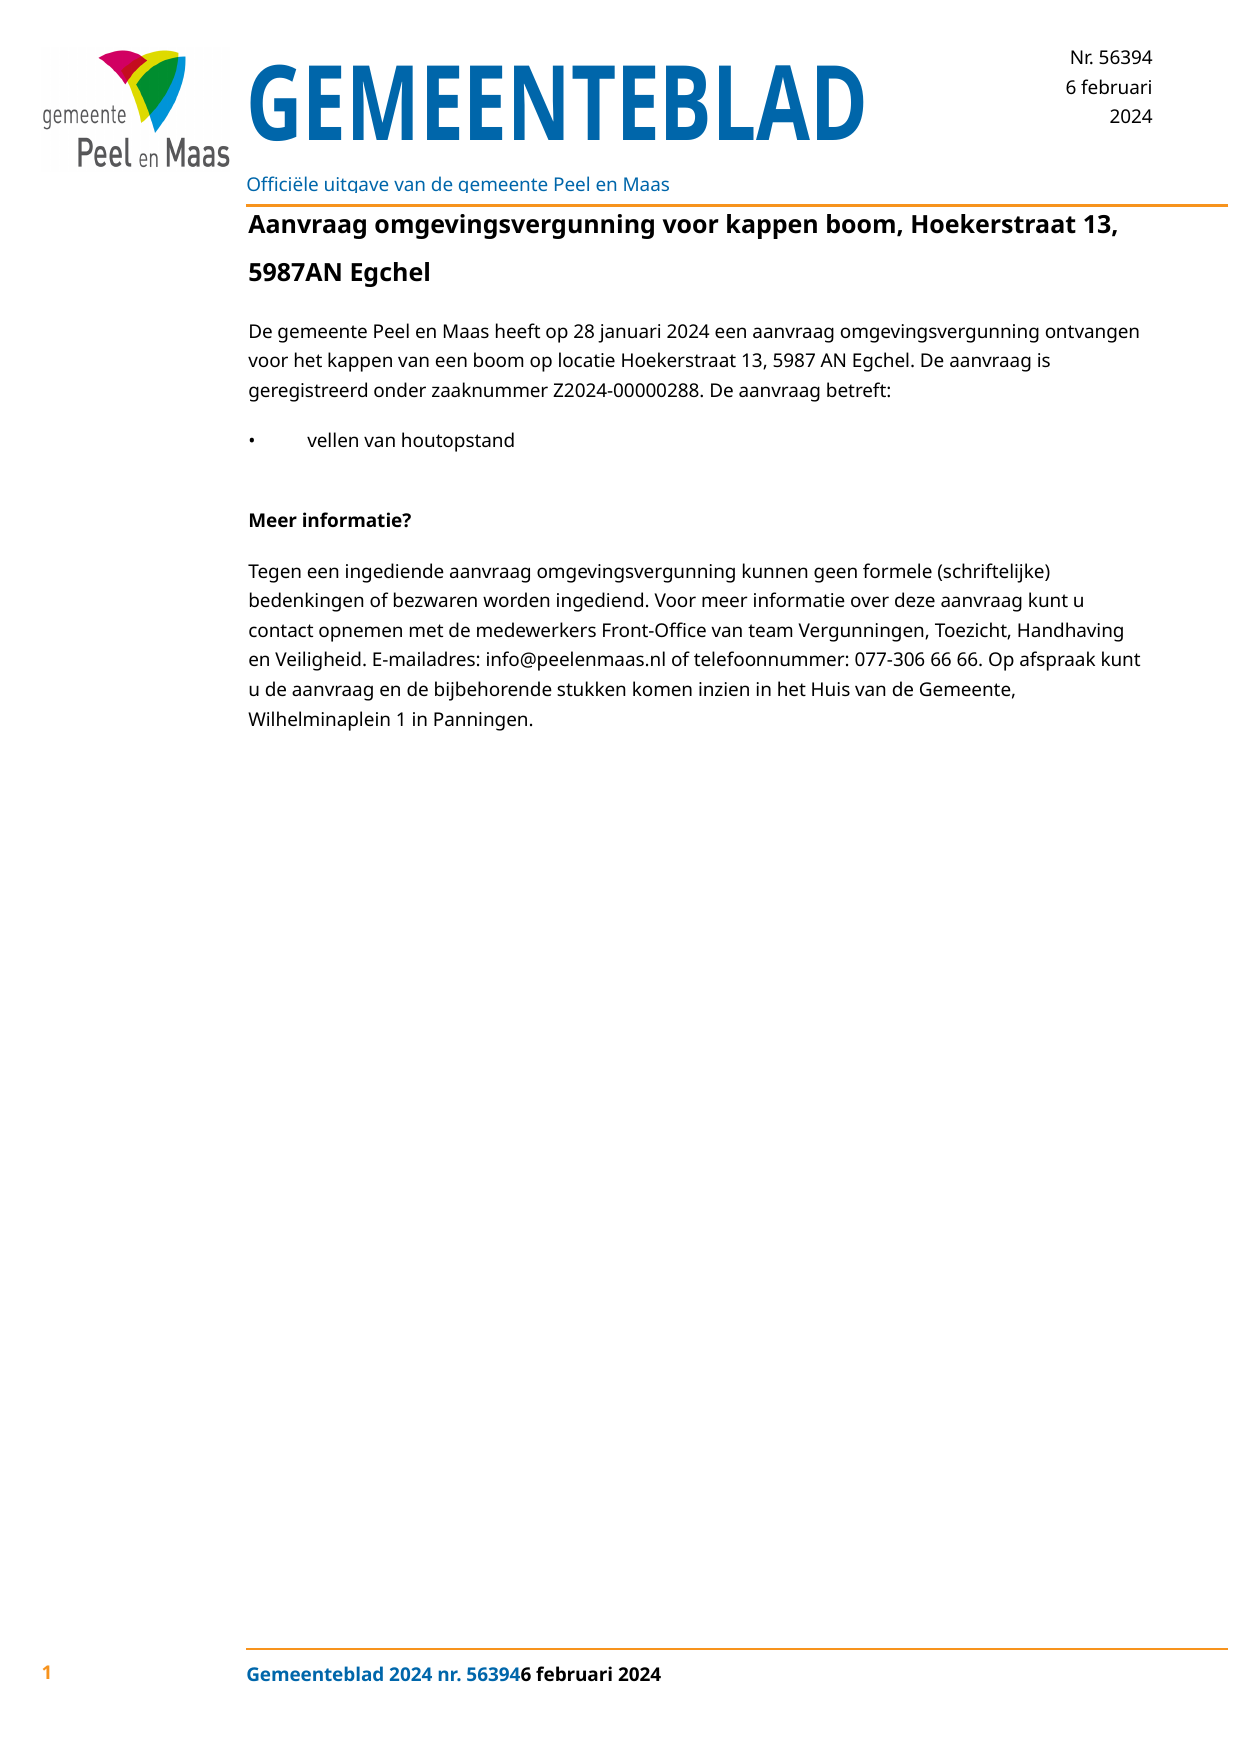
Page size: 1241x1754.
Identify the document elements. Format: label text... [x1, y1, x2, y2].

list vellen van houtopstand [248, 427, 1152, 453]
text Meer informatie? [248, 507, 1152, 533]
text Aanvraag omgevingsvergunning voor kappen boom, Hoekerstraat 13, 5987AN Egchel [248, 207, 1152, 288]
text Tegen een ingediende aanvraag omgevingsvergunning kunnen geen formele (schriftelijke) bedenkingen of bezwaren worden ingediend. Voor meer informatie over deze aanvraag kunt u contact opnemen met de medewerkers Front-Office van team Vergunningen, Toezicht, Handhaving en Veiligheid. E-mailadres: info@peelenmaas.nl of telefoonnummer: 077-306 66 66. Op afspraak kunt u de aanvraag en de bijbehorende stukken komen inzien in het Huis van de Gemeente, Wilhelminaplein 1 in Panningen. [248, 558, 1152, 732]
picture [41, 47, 231, 172]
text De gemeente Peel en Maas heeft op 28 januari 2024 een aanvraag omgevingsvergunning ontvangen voor het kappen van een boom op locatie Hoekerstraat 13, 5987 AN Egchel. De aanvraag is geregistreerd onder zaaknummer Z2024-00000288. De aanvraag betreft: [248, 318, 1152, 403]
